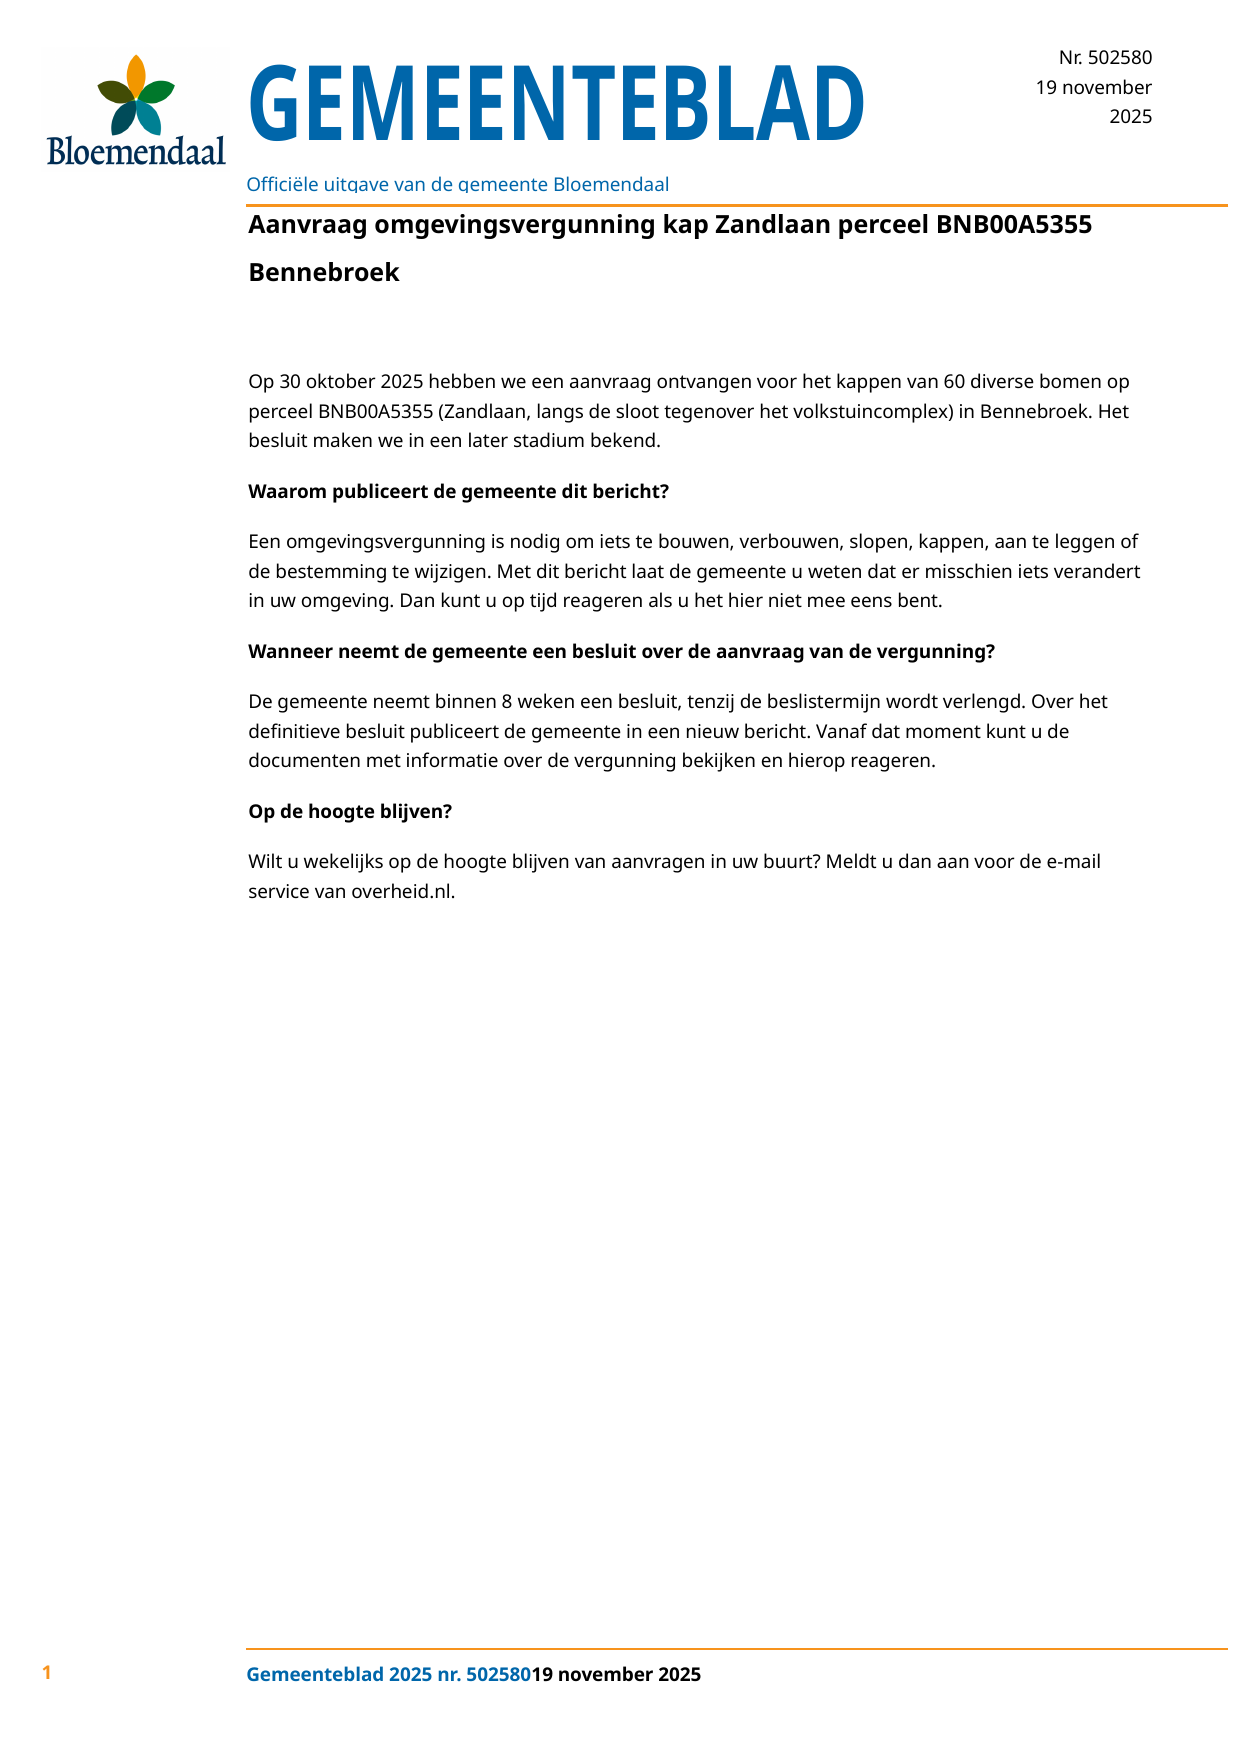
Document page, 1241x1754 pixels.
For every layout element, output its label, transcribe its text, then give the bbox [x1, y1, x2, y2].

text Waarom publiceert de gemeente dit bericht? [248, 478, 1152, 504]
text De gemeente neemt binnen 8 weken een besluit, tenzij de beslistermijn wordt verlengd. Over het definitieve besluit publiceert de gemeente in een nieuw bericht. Vanaf dat moment kunt u de documenten met informatie over de vergunning bekijken en hierop reageren. [248, 688, 1152, 773]
text Aanvraag omgevingsvergunning kap Zandlaan perceel BNB00A5355 Bennebroek [248, 207, 1152, 288]
text Een omgevingsvergunning is nodig om iets te bouwen, verbouwen, slopen, kappen, aan te leggen of de bestemming te wijzigen. Met dit bericht laat de gemeente u weten dat er misschien iets verandert in uw omgeving. Dan kunt u op tijd reageren als u het hier niet mee eens bent. [248, 528, 1152, 613]
picture [41, 47, 231, 172]
text Op de hoogte blijven? [248, 798, 1152, 824]
text Op 30 oktober 2025 hebben we een aanvraag ontvangen voor het kappen van 60 diverse bomen op perceel BNB00A5355 (Zandlaan, langs de sloot tegenover het volkstuincomplex) in Bennebroek. Het besluit maken we in een later stadium bekend. [248, 368, 1152, 453]
text Wanneer neemt de gemeente een besluit over de aanvraag van de vergunning? [248, 638, 1152, 664]
text Wilt u wekelijks op de hoogte blijven van aanvragen in uw buurt? Meldt u dan aan voor de e-mail service van overheid.nl. [248, 848, 1152, 904]
